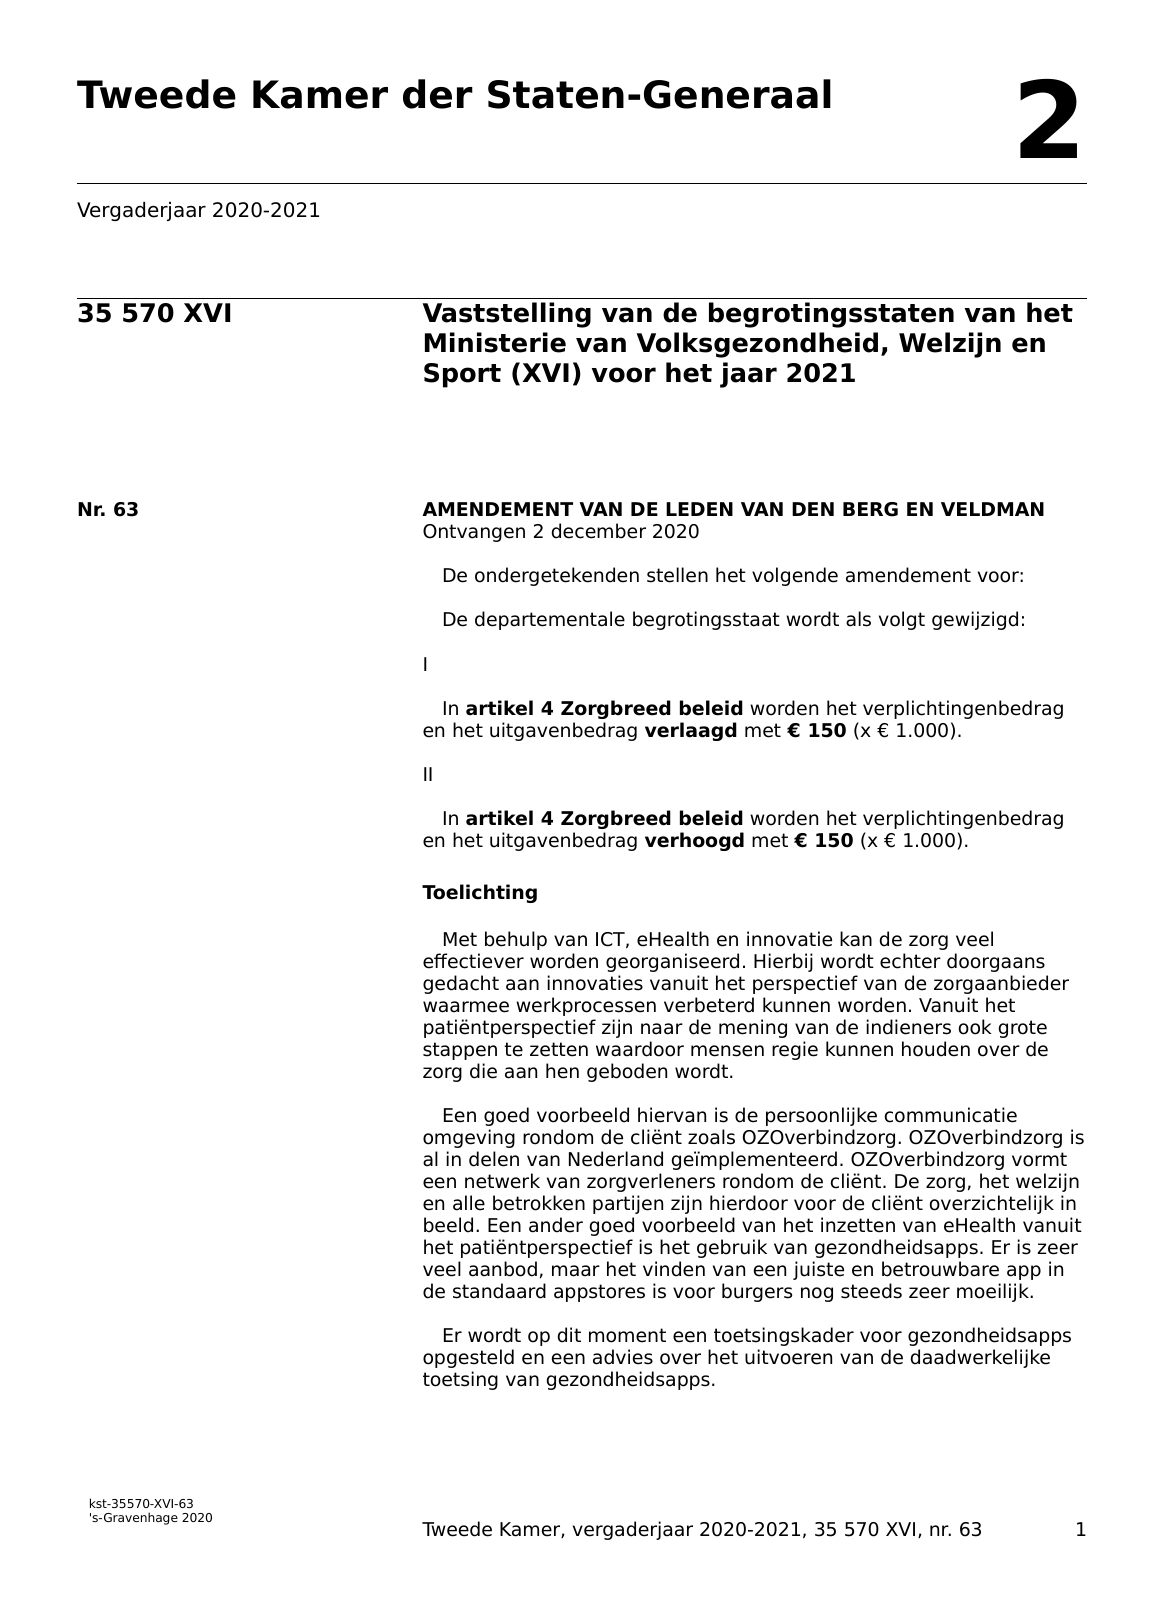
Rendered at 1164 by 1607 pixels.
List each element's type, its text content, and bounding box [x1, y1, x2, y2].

text De departementale begrotingsstaat wordt als volgt gewijzigd: [422, 609, 1087, 631]
text Een goed voorbeeld hiervan is de persoonlijke communicatie omgeving rondom de cliënt zoals OZOverbindzorg. OZOverbindzorg is al in delen van Nederland geïmplementeerd. OZOverbindzorg vormt een netwerk van zorgverleners rondom de cliënt. De zorg, het welzijn en alle betrokken partijen zijn hierdoor voor de cliënt overzichtelijk in beeld. Een ander goed voorbeeld van het inzetten van eHealth vanuit het patiëntperspectief is het gebruik van gezondheidsapps. Er is zeer veel aanbod, maar het vinden van een juiste en betrouwbare app in de standaard appstores is voor burgers nog steeds zeer moeilijk. [422, 1105, 1087, 1303]
table_header Tweede Kamer der Staten-Generaal [77, 59, 886, 183]
text In artikel 4 Zorgbreed beleid worden het verplichtingenbedrag en het uitgavenbedrag verhoogd met € 150 (x € 1.000). [422, 808, 1087, 852]
text Met behulp van ICT, eHealth en innovatie kan de zorg veel effectiever worden georganiseerd. Hierbij wordt echter doorgaans gedacht aan innovaties vanuit het perspectief van de zorgaanbieder waarmee werkprocessen verbeterd kunnen worden. Vanuit het patiëntperspectief zijn naar de mening van de indieners ook grote stappen te zetten waardoor mensen regie kunnen houden over de zorg die aan hen geboden wordt. [422, 929, 1087, 1083]
text II [422, 764, 1087, 786]
table_cell Vergaderjaar 2020-2021 [77, 184, 1087, 298]
text kst-35570-XVI-63 [88, 1497, 323, 1511]
table_header 2 [886, 59, 1087, 183]
subtitle Nr. 63 AMENDEMENT VAN DE LEDEN VAN DEN BERG EN VELDMAN [77, 499, 1087, 521]
text 's-Gravenhage 2020 [88, 1511, 323, 1525]
text Ontvangen 2 december 2020 [422, 521, 1087, 543]
text In artikel 4 Zorgbreed beleid worden het verplichtingenbedrag en het uitgavenbedrag verlaagd met € 150 (x € 1.000). [422, 698, 1087, 742]
text I [422, 653, 1087, 676]
subtitle Toelichting [422, 882, 1087, 904]
text De ondergetekenden stellen het volgende amendement voor: [422, 565, 1087, 587]
text Er wordt op dit moment een toetsingskader voor gezondheidsapps opgesteld en een advies over het uitvoeren van de daadwerkelijke toetsing van gezondheidsapps. [422, 1325, 1087, 1391]
subtitle 35 570 XVI Vaststelling van de begrotingsstaten van het Ministerie van Volksgezondheid, Welzijn en Sport (XVI) voor het jaar 2021 [77, 299, 1087, 388]
